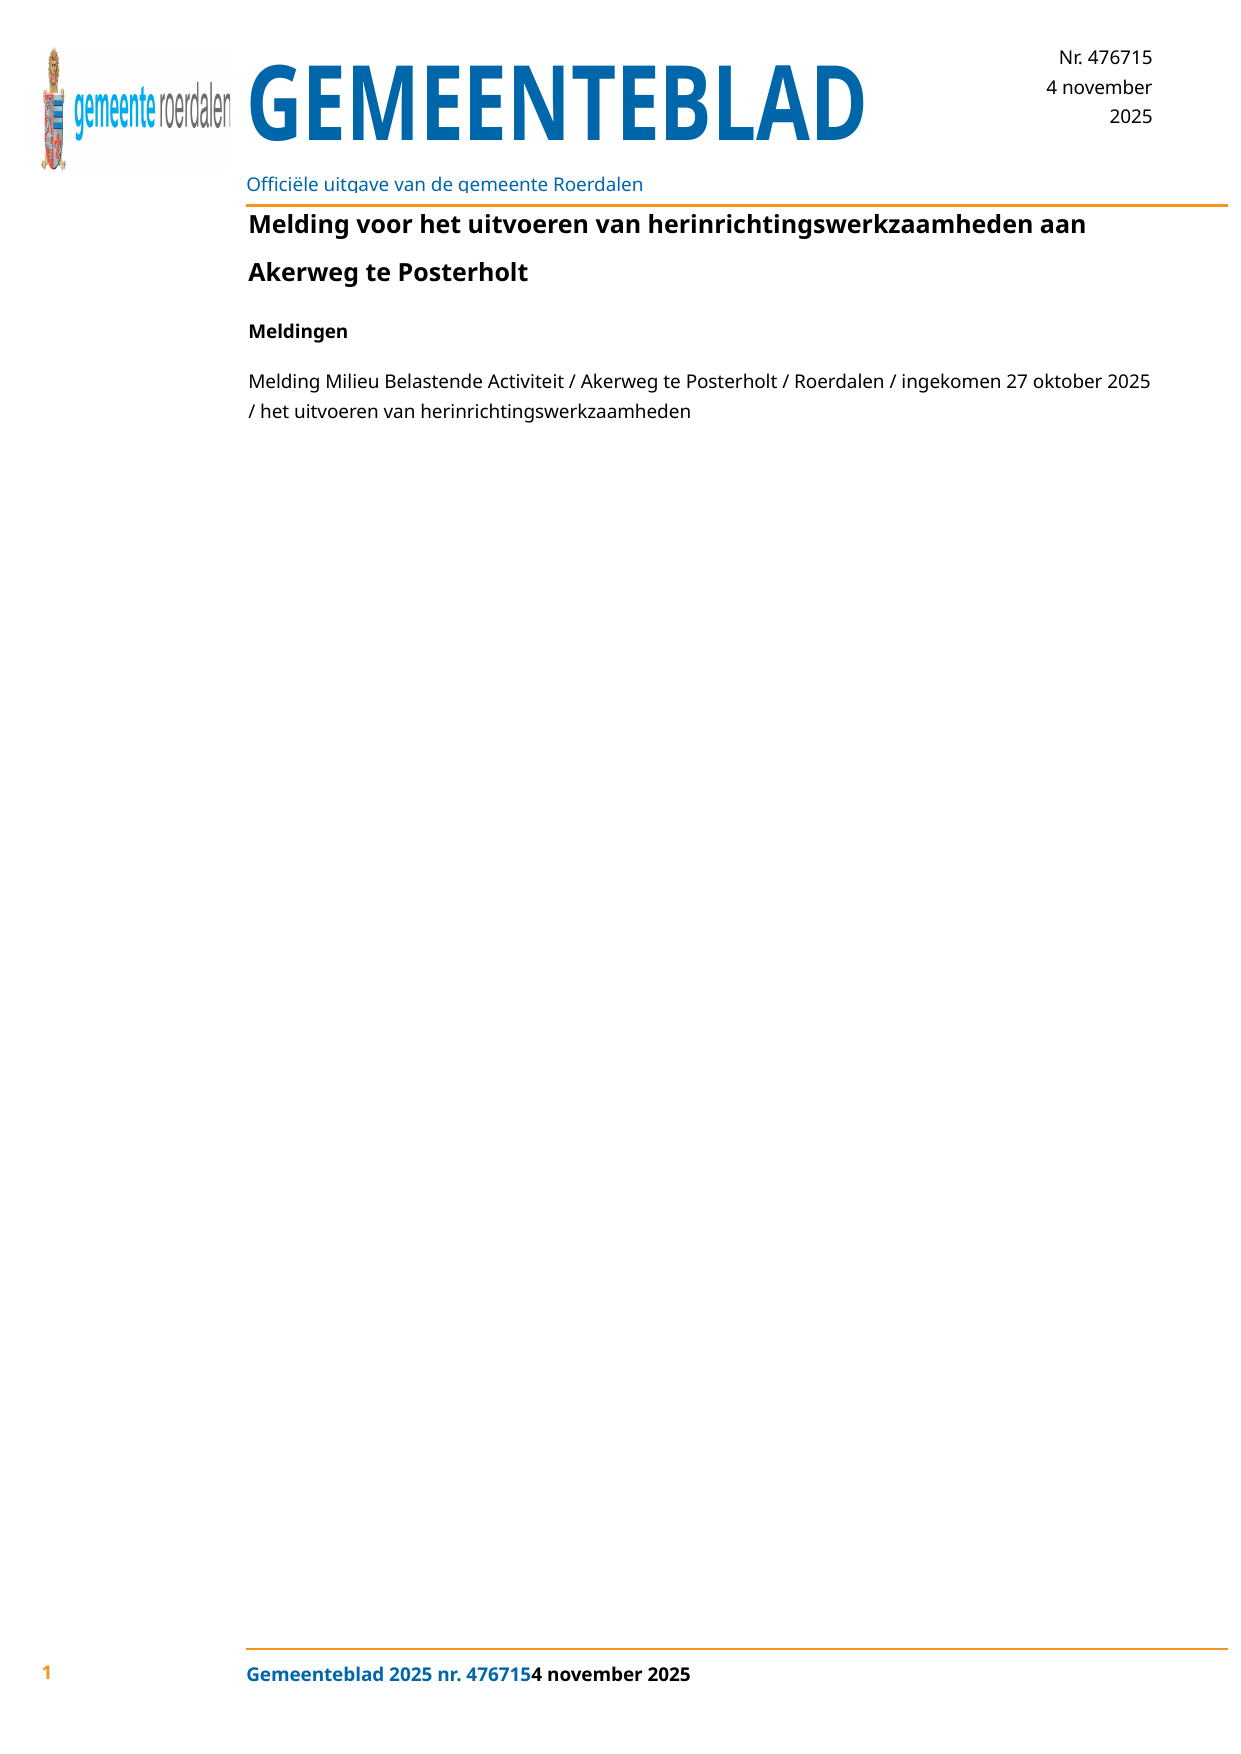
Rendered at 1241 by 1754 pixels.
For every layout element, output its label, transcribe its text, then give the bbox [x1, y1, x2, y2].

text Melding voor het uitvoeren van herinrichtingswerkzaamheden aan Akerweg te Posterholt [248, 207, 1152, 288]
picture [41, 47, 231, 172]
text Meldingen [248, 318, 1152, 344]
text Melding Milieu Belastende Activiteit / Akerweg te Posterholt / Roerdalen / ingekomen 27 oktober 2025 / het uitvoeren van herinrichtingswerkzaamheden [248, 368, 1152, 424]
